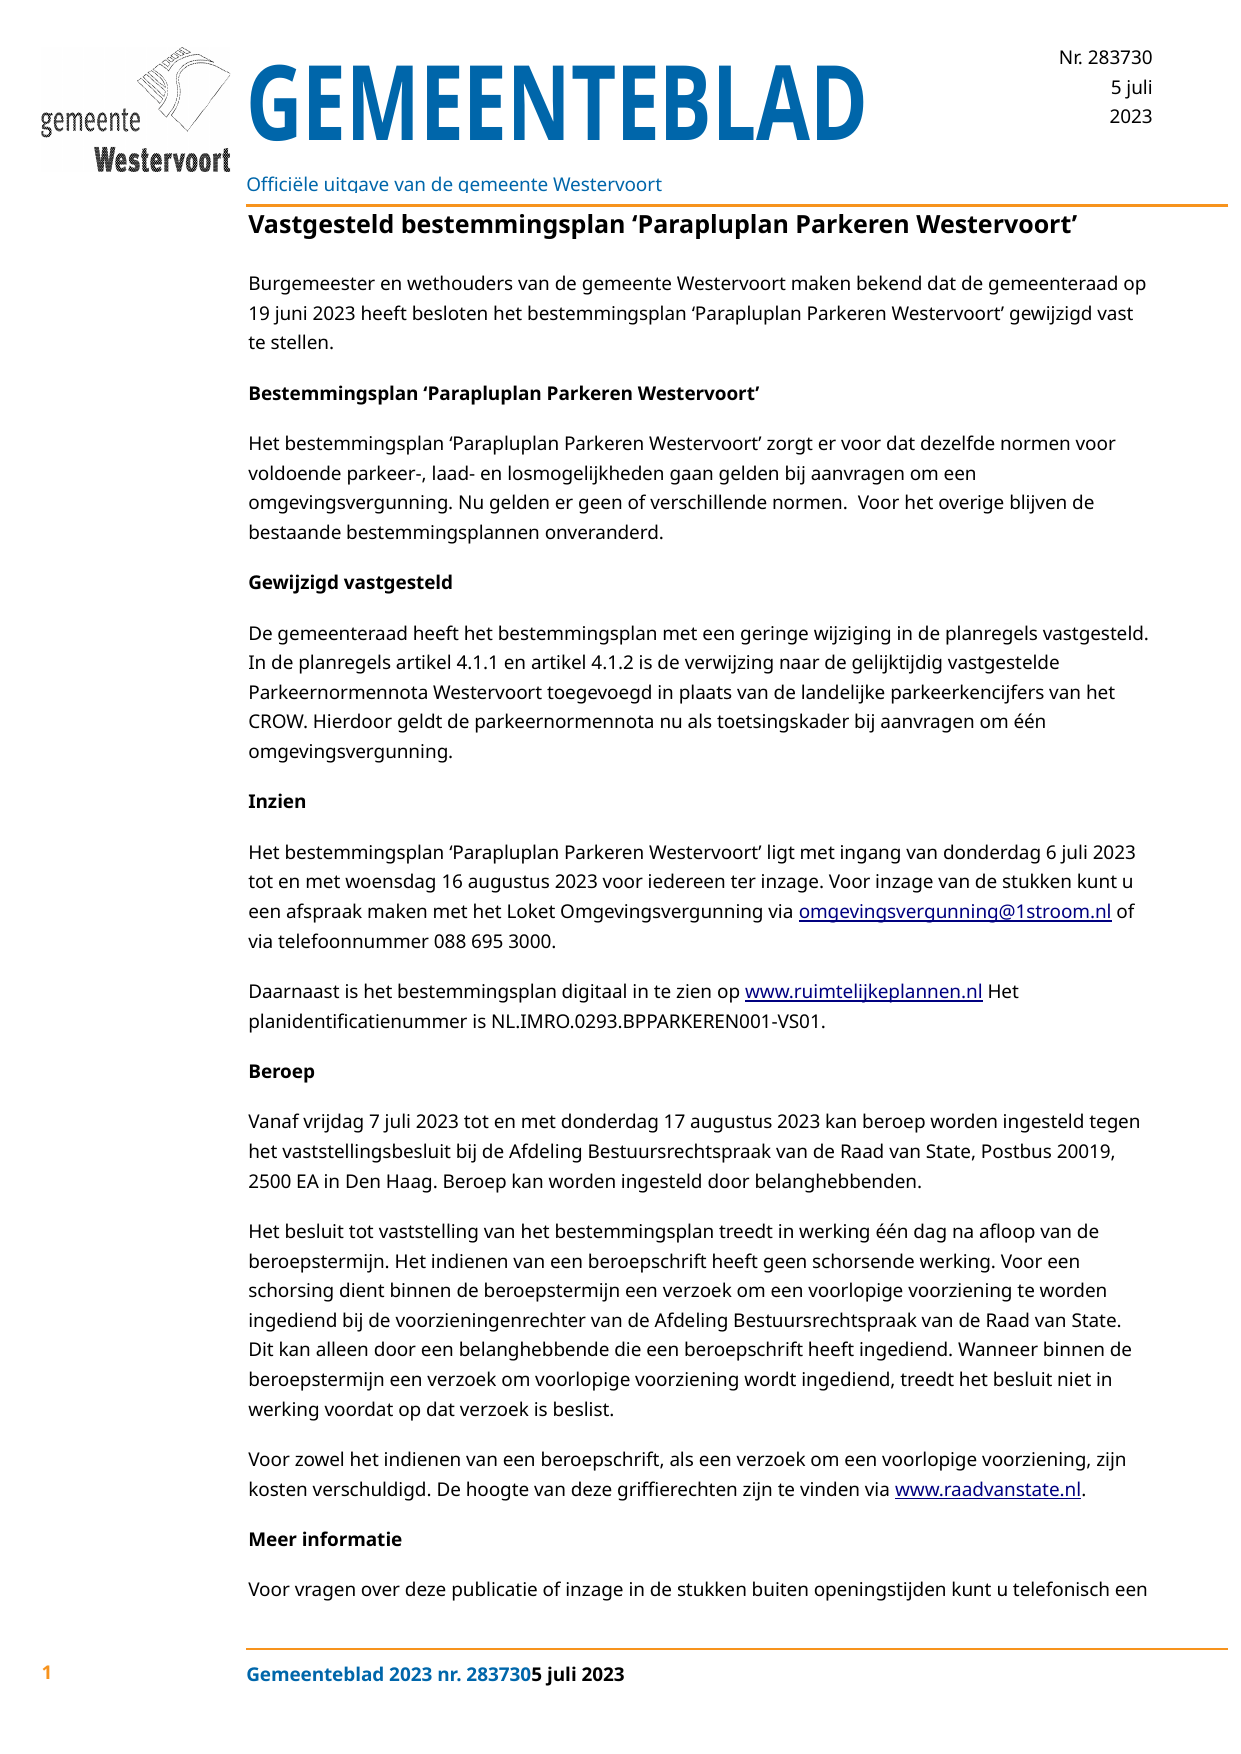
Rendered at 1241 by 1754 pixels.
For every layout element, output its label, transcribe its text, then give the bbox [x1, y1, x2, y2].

text Vastgesteld bestemmingsplan ‘Parapluplan Parkeren Westervoort’ [248, 207, 1152, 241]
text Burgemeester en wethouders van de gemeente Westervoort maken bekend dat de gemeenteraad op 19 juni 2023 heeft besloten het bestemmingsplan ‘Parapluplan Parkeren Westervoort’ gewijzigd vast te stellen. [248, 270, 1152, 355]
text Voor vragen over deze publicatie of inzage in de stukken buiten openingstijden kunt u telefonisch een [248, 1577, 1152, 1602]
text Voor zowel het indienen van een beroepschrift, als een verzoek om een voorlopige voorziening, zijn kosten verschuldigd. De hoogte van deze griffierechten zijn te vinden via www.raadvanstate.nl. [248, 1446, 1152, 1501]
picture [41, 47, 231, 172]
text Bestemmingsplan ‘Parapluplan Parkeren Westervoort’ [248, 380, 1152, 406]
text Daarnaast is het bestemmingsplan digitaal in te zien op www.ruimtelijkeplannen.nl Het planidentificatienummer is NL.IMRO.0293.BPPARKEREN001-VS01. [248, 978, 1152, 1033]
text Inzien [248, 789, 1152, 814]
text Het bestemmingsplan ‘Parapluplan Parkeren Westervoort’ zorgt er voor dat dezelfde normen voor voldoende parkeer-, laad- en losmogelijkheden gaan gelden bij aanvragen om een omgevingsvergunning. Nu gelden er geen of verschillende normen. Voor het overige blijven de bestaande bestemmingsplannen onveranderd. [248, 430, 1152, 545]
text De gemeenteraad heeft het bestemmingsplan met een geringe wijziging in de planregels vastgesteld. In de planregels artikel 4.1.1 en artikel 4.1.2 is de verwijzing naar de gelijktijdig vastgestelde Parkeernormennota Westervoort toegevoegd in plaats van de landelijke parkeerkencijfers van het CROW. Hierdoor geldt de parkeernormennota nu als toetsingskader bij aanvragen om één omgevingsvergunning. [248, 620, 1152, 764]
text Het bestemmingsplan ‘Parapluplan Parkeren Westervoort’ ligt met ingang van donderdag 6 juli 2023 tot en met woensdag 16 augustus 2023 voor iedereen ter inzage. Voor inzage van de stukken kunt u een afspraak maken met het Loket Omgevingsvergunning via omgevingsvergunning@1stroom.nl of via telefoonnummer 088 695 3000. [248, 839, 1152, 953]
text Vanaf vrijdag 7 juli 2023 tot en met donderdag 17 augustus 2023 kan beroep worden ingesteld tegen het vaststellingsbesluit bij de Afdeling Bestuursrechtspraak van de Raad van State, Postbus 20019, 2500 EA in Den Haag. Beroep kan worden ingesteld door belanghebbenden. [248, 1109, 1152, 1193]
text Beroep [248, 1058, 1152, 1084]
text Het besluit tot vaststelling van het bestemmingsplan treedt in werking één dag na afloop van de beroepstermijn. Het indienen van een beroepschrift heeft geen schorsende werking. Voor een schorsing dient binnen de beroepstermijn een verzoek om een voorlopige voorziening te worden ingediend bij de voorzieningenrechter van de Afdeling Bestuursrechtspraak van de Raad van State. Dit kan alleen door een belanghebbende die een beroepschrift heeft ingediend. Wanneer binnen de beroepstermijn een verzoek om voorlopige voorziening wordt ingediend, treedt het besluit niet in werking voordat op dat verzoek is beslist. [248, 1218, 1152, 1421]
text Meer informatie [248, 1526, 1152, 1552]
text Gewijzigd vastgesteld [248, 569, 1152, 595]
